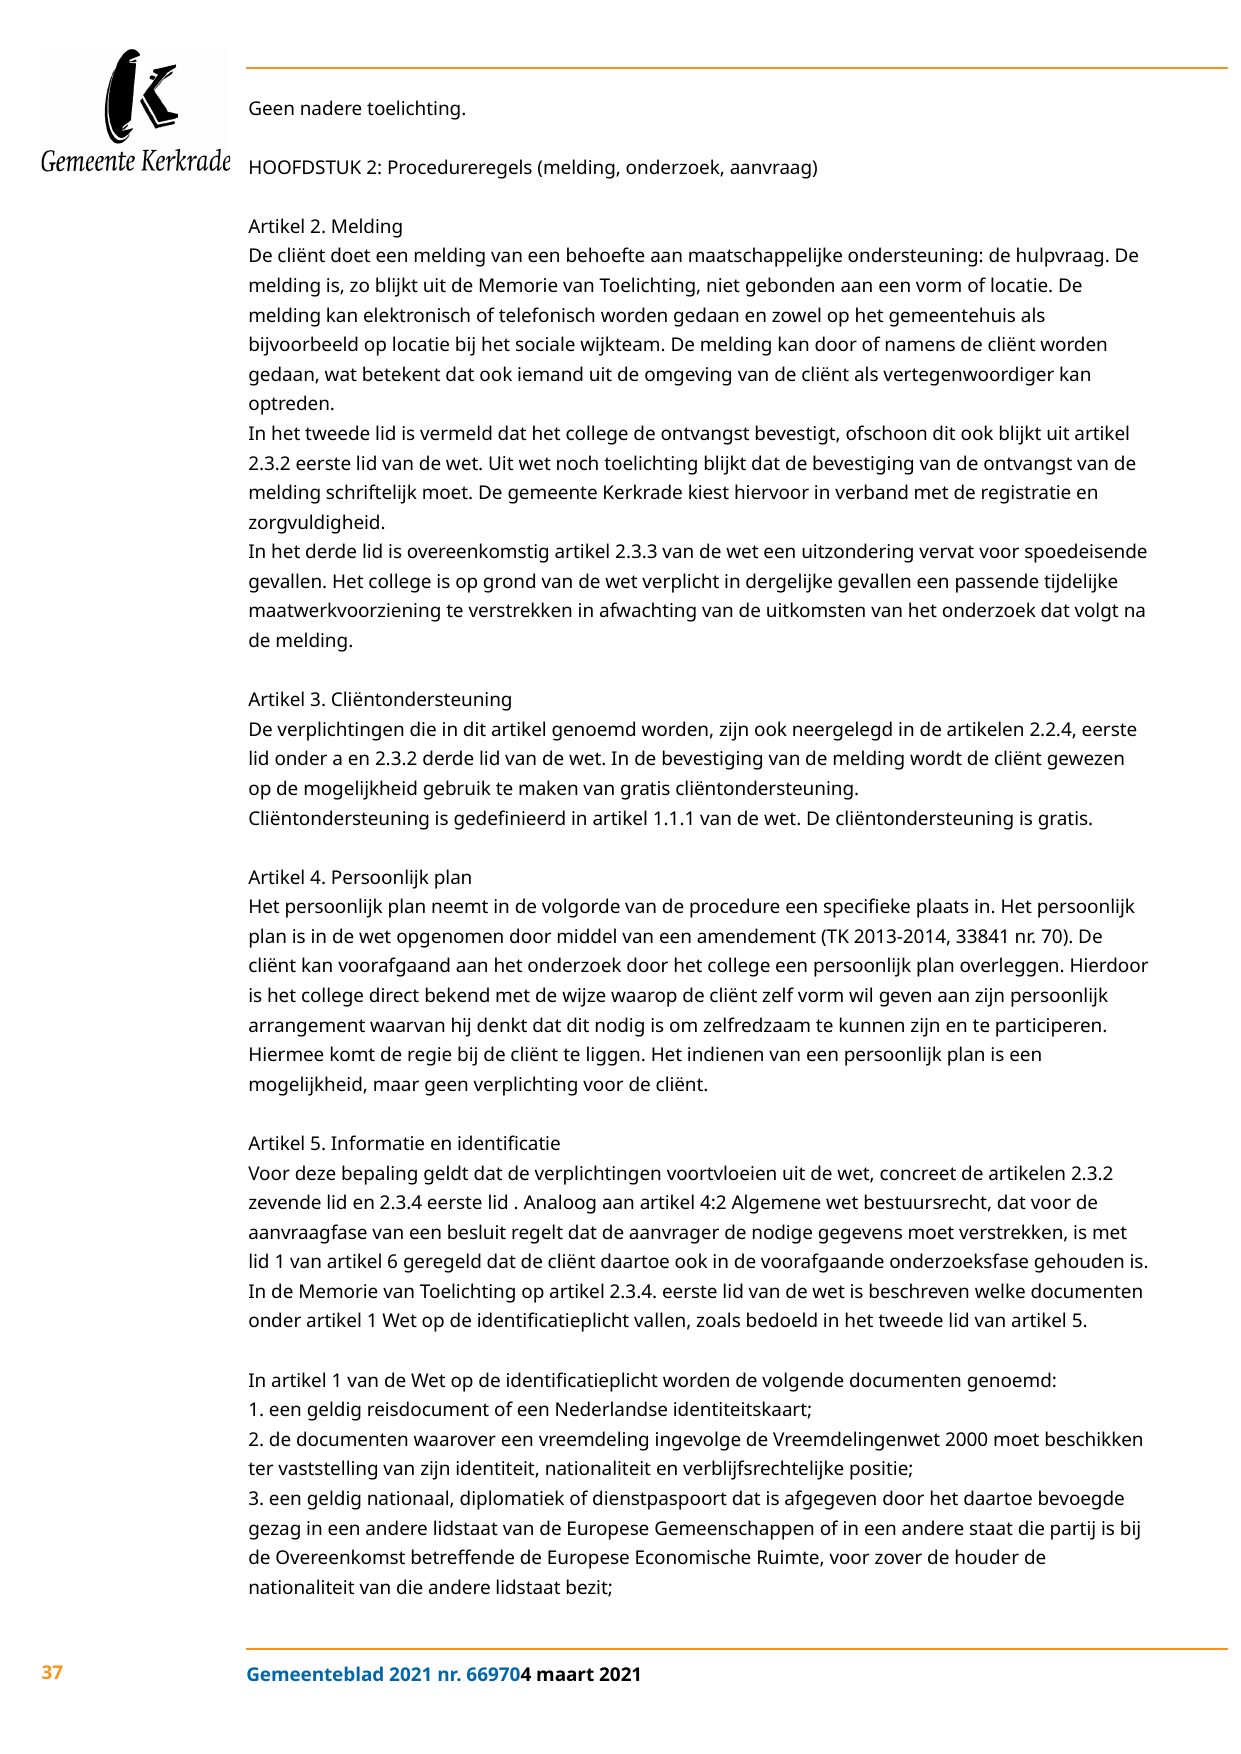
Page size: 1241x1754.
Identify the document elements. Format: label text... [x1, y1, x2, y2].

text HOOFDSTUK 2: Procedureregels (melding, onderzoek, aanvraag) [248, 154, 1152, 180]
text De cliënt doet een melding van een behoefte aan maatschappelijke ondersteuning: de hulpvraag. De melding is, zo blijkt uit de Memorie van Toelichting, niet gebonden aan een vorm of locatie. De melding kan elektronisch of telefonisch worden gedaan en zowel op het gemeentehuis als bijvoorbeeld op locatie bij het sociale wijkteam. De melding kan door of namens de cliënt worden gedaan, wat betekent dat ook iemand uit de omgeving van de cliënt als vertegenwoordiger kan optreden. [248, 243, 1152, 416]
text 2. de documenten waarover een vreemdeling ingevolge de Vreemdelingenwet 2000 moet beschikken ter vaststelling van zijn identiteit, nationaliteit en verblijfsrechtelijke positie; [248, 1426, 1152, 1481]
text De verplichtingen die in dit artikel genoemd worden, zijn ook neergelegd in de artikelen 2.2.4, eerste lid onder a en 2.3.2 derde lid van de wet. In de bevestiging van de melding wordt de cliënt gewezen op de mogelijkheid gebruik te maken van gratis cliëntondersteuning. [248, 716, 1152, 801]
text Voor deze bepaling geldt dat de verplichtingen voortvloeien uit de wet, concreet de artikelen 2.3.2 zevende lid en 2.3.4 eerste lid . Analoog aan artikel 4:2 Algemene wet bestuursrecht, dat voor de aanvraagfase van een besluit regelt dat de aanvrager de nodige gegevens moet verstrekken, is met lid 1 van artikel 6 geregeld dat de cliënt daartoe ook in de voorafgaande onderzoeksfase gehouden is. In de Memorie van Toelichting op artikel 2.3.4. eerste lid van de wet is beschreven welke documenten onder artikel 1 Wet op de identificatieplicht vallen, zoals bedoeld in het tweede lid van artikel 5. [248, 1160, 1152, 1333]
text Artikel 2. Melding [248, 213, 1152, 239]
text Geen nadere toelichting. [248, 95, 1152, 121]
text 1. een geldig reisdocument of een Nederlandse identiteitskaart; [248, 1396, 1152, 1422]
text Artikel 3. Cliëntondersteuning [248, 686, 1152, 712]
text Het persoonlijk plan neemt in de volgorde van de procedure een specifieke plaats in. Het persoonlijk plan is in de wet opgenomen door middel van een amendement (TK 2013-2014, 33841 nr. 70). De cliënt kan voorafgaand aan het onderzoek door het college een persoonlijk plan overleggen. Hierdoor is het college direct bekend met de wijze waarop de cliënt zelf vorm wil geven aan zijn persoonlijk arrangement waarvan hij denkt dat dit nodig is om zelfredzaam te kunnen zijn en te participeren. Hiermee komt de regie bij de cliënt te liggen. Het indienen van een persoonlijk plan is een mogelijkheid, maar geen verplichting voor de cliënt. [248, 893, 1152, 1097]
text In het tweede lid is vermeld dat het college de ontvangst bevestigt, ofschoon dit ook blijkt uit artikel 2.3.2 eerste lid van de wet. Uit wet noch toelichting blijkt dat de bevestiging van de ontvangst van de melding schriftelijk moet. De gemeente Kerkrade kiest hiervoor in verband met de registratie en zorgvuldigheid. [248, 420, 1152, 535]
picture [41, 47, 231, 172]
text In het derde lid is overeenkomstig artikel 2.3.3 van de wet een uitzondering vervat voor spoedeisende gevallen. Het college is op grond van de wet verplicht in dergelijke gevallen een passende tijdelijke maatwerkvoorziening te verstrekken in afwachting van de uitkomsten van het onderzoek dat volgt na de melding. [248, 538, 1152, 653]
text 3. een geldig nationaal, diplomatiek of dienstpaspoort dat is afgegeven door het daartoe bevoegde gezag in een andere lidstaat van de Europese Gemeenschappen of in een andere staat die partij is bij de Overeenkomst betreffende de Europese Economische Ruimte, voor zover de houder de nationaliteit van die andere lidstaat bezit; [248, 1485, 1152, 1600]
text In artikel 1 van de Wet op de identificatieplicht worden de volgende documenten genoemd: [248, 1367, 1152, 1393]
text Cliëntondersteuning is gedefinieerd in artikel 1.1.1 van de wet. De cliëntondersteuning is gratis. [248, 805, 1152, 831]
text Artikel 4. Persoonlijk plan [248, 864, 1152, 890]
text Artikel 5. Informatie en identificatie [248, 1130, 1152, 1156]
